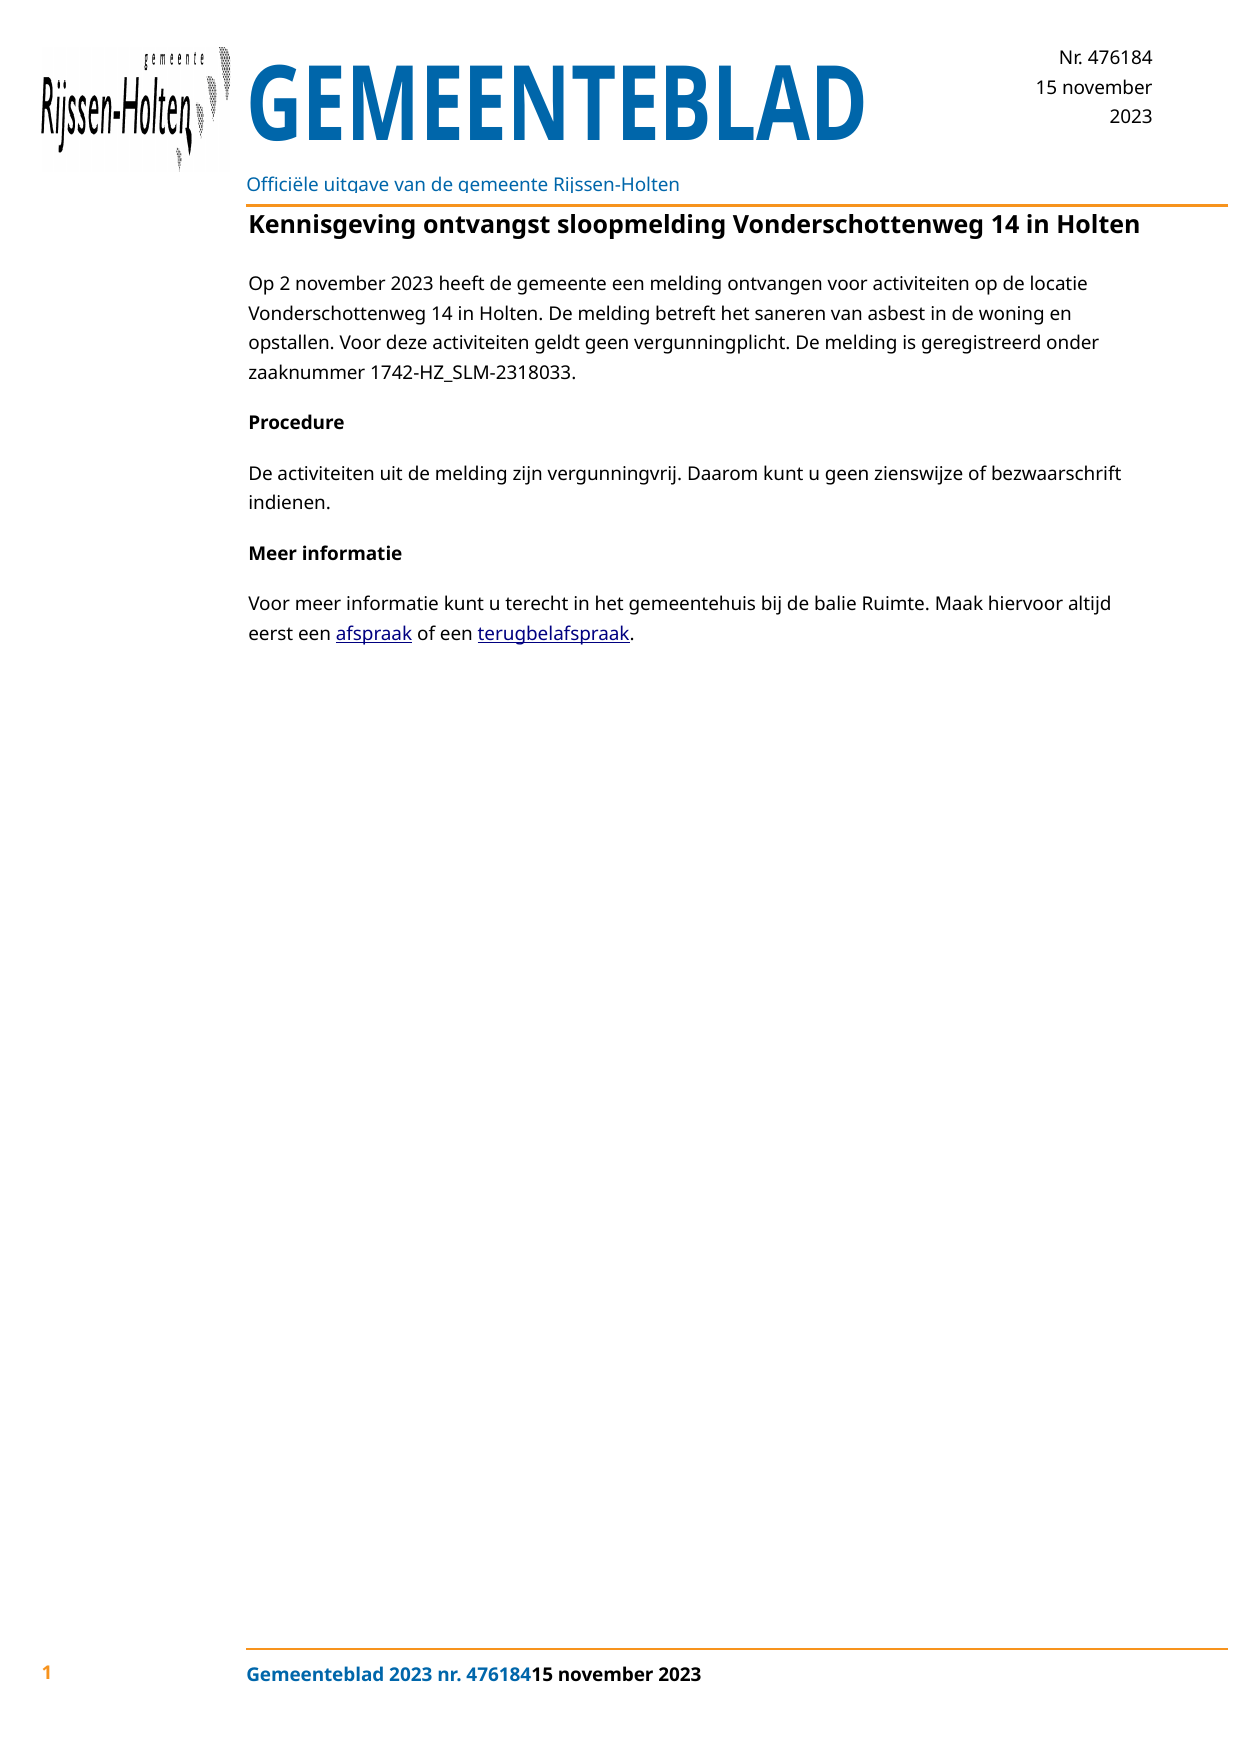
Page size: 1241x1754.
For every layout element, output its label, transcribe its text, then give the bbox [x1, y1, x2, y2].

text Op 2 november 2023 heeft de gemeente een melding ontvangen voor activiteiten op de locatie Vonderschottenweg 14 in Holten. De melding betreft het saneren van asbest in de woning en opstallen. Voor deze activiteiten geldt geen vergunningplicht. De melding is geregistreerd onder zaaknummer 1742-HZ_SLM-2318033. [248, 270, 1152, 385]
text De activiteiten uit de melding zijn vergunningvrij. Daarom kunt u geen zienswijze of bezwaarschrift indienen. [248, 460, 1152, 515]
text Voor meer informatie kunt u terecht in het gemeentehuis bij de balie Ruimte. Maak hiervoor altijd eerst een afspraak of een terugbelafspraak. [248, 590, 1152, 646]
text Kennisgeving ontvangst sloopmelding Vonderschottenweg 14 in Holten [248, 207, 1152, 241]
text Procedure [248, 409, 1152, 435]
text Meer informatie [248, 540, 1152, 566]
picture [41, 47, 231, 172]
